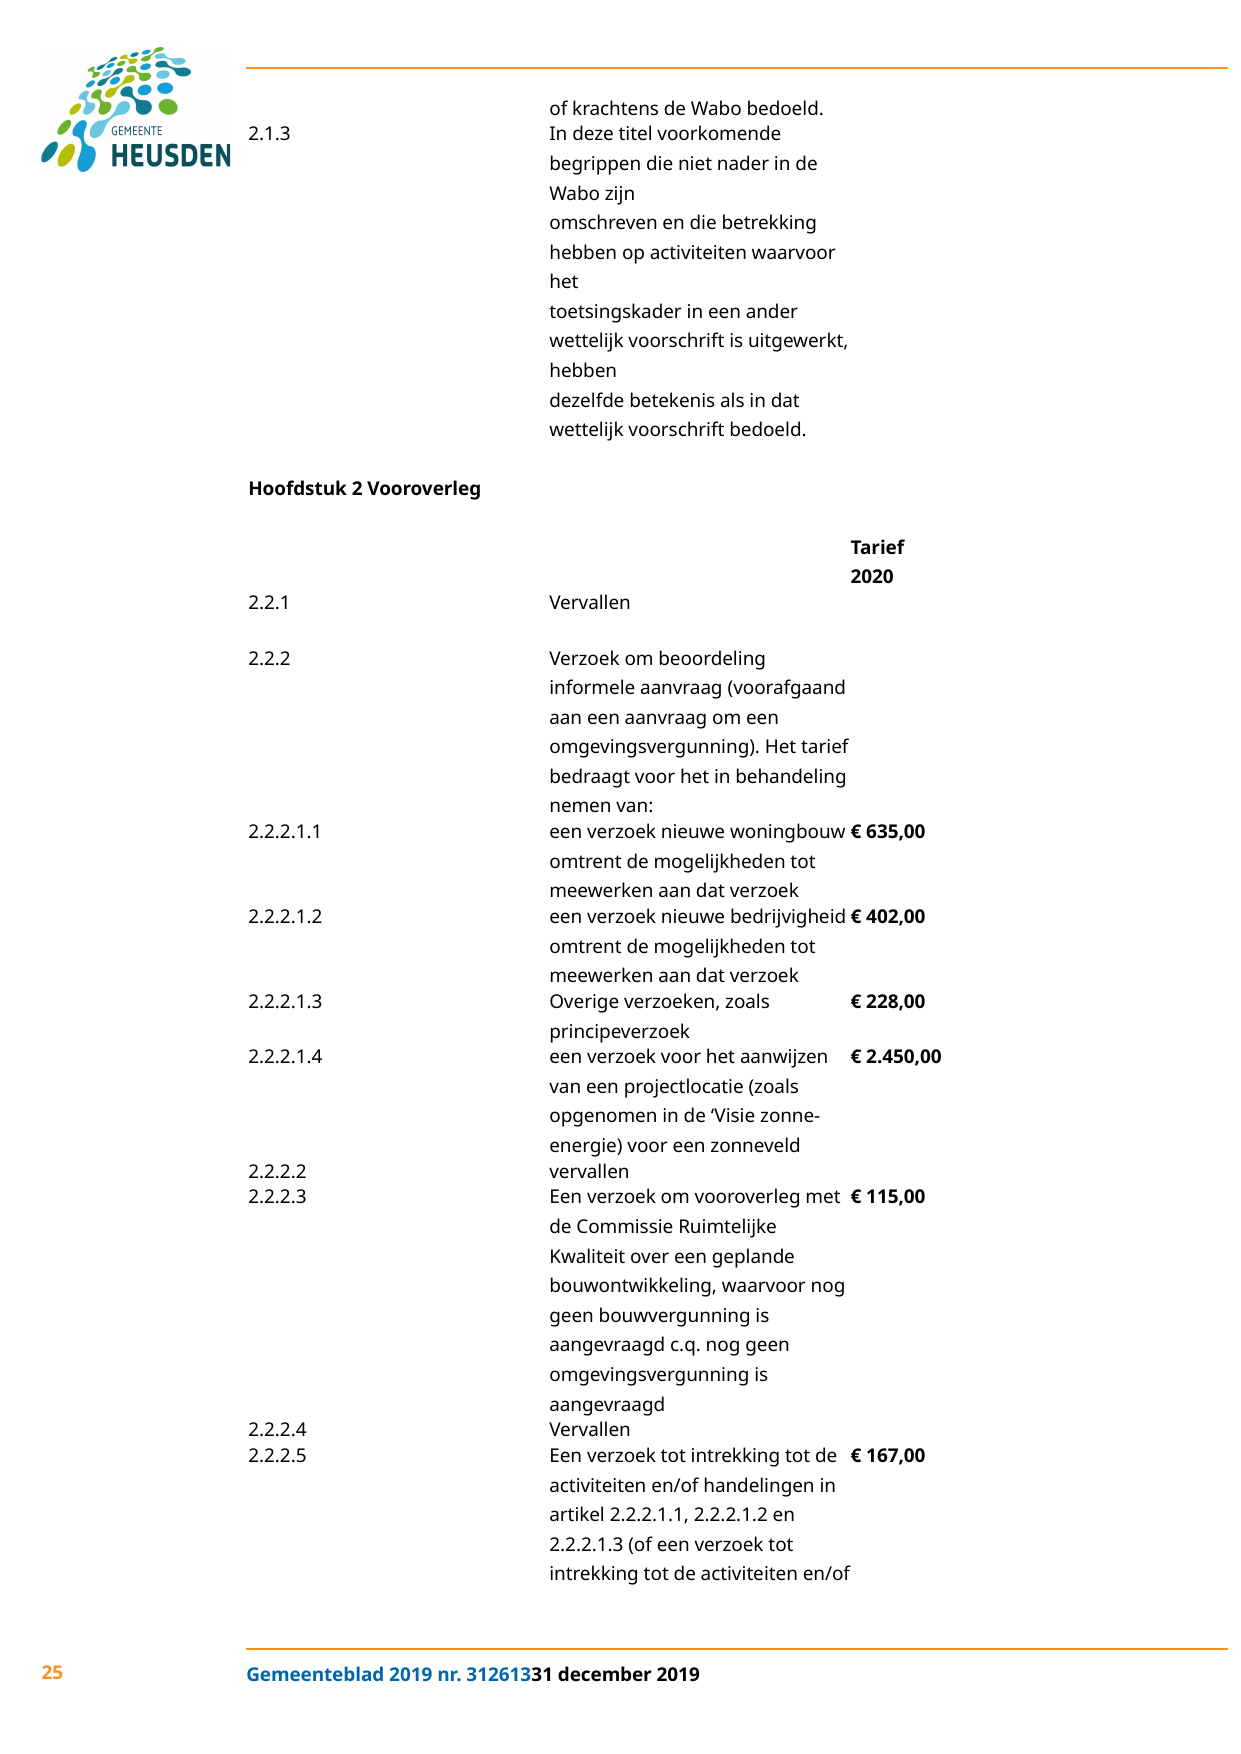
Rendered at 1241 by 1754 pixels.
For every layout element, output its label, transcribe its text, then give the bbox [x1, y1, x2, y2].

table_cell Vervallen [549, 1417, 850, 1442]
table_cell € 2.450,00 [850, 1044, 1152, 1158]
table_cell een verzoek voor het aanwijzen van een projectlocatie (zoals opgenomen in de ‘Visie zonne-energie) voor een zonneveld [549, 1044, 850, 1158]
table_cell [850, 121, 1152, 442]
table_cell vervallen [549, 1158, 850, 1184]
table_cell [850, 645, 1152, 818]
table_header [248, 534, 549, 589]
table_cell 2.2.2.1.3 [248, 988, 549, 1043]
table_cell € 635,00 [850, 819, 1152, 903]
table_cell € 228,00 [850, 988, 1152, 1043]
table_cell Een verzoek om vooroverleg met de Commissie Ruimtelijke Kwaliteit over een geplande bouwontwikkeling, waarvoor nog geen bouwvergunning is aangevraagd c.q. nog geen omgevingsvergunning is aangevraagd [549, 1184, 850, 1417]
table_cell Overige verzoeken, zoals principeverzoek [549, 988, 850, 1043]
table_cell 2.2.2.2 [248, 1158, 549, 1184]
table_cell 2.2.2.1.4 [248, 1044, 549, 1158]
table_cell In deze titel voorkomende begrippen die niet nader in de Wabo zijn omschreven en die betrekking hebben op activiteiten waarvoor het toetsingskader in een ander wettelijk voorschrift is uitgewerkt, hebben dezelfde betekenis als in dat wettelijk voorschrift bedoeld. [549, 121, 850, 442]
table_cell € 402,00 [850, 903, 1152, 988]
table_cell 2.2.2.3 [248, 1184, 549, 1417]
table_cell € 115,00 [850, 1184, 1152, 1417]
table_cell een verzoek nieuwe woningbouw omtrent de mogelijkheden tot meewerken aan dat verzoek [549, 819, 850, 903]
table_cell [850, 1417, 1152, 1442]
table_header [549, 534, 850, 589]
table_cell Vervallen [549, 590, 850, 645]
picture [41, 47, 231, 172]
table_cell [850, 1158, 1152, 1184]
table_cell een verzoek nieuwe bedrijvigheid omtrent de mogelijkheden tot meewerken aan dat verzoek [549, 903, 850, 988]
table_cell 2.2.2.4 [248, 1417, 549, 1442]
table_cell 2.2.1 [248, 590, 549, 645]
table_cell of krachtens de Wabo bedoeld. [549, 95, 850, 121]
table_cell 2.2.2 [248, 645, 549, 818]
table_cell 2.2.2.1.1 [248, 819, 549, 903]
table_cell Een verzoek tot intrekking tot de activiteiten en/of handelingen in artikel 2.2.2.1.1, 2.2.2.1.2 en 2.2.2.1.3 (of een verzoek tot intrekking tot de activiteiten en/of [549, 1442, 850, 1586]
table_cell Verzoek om beoordeling informele aanvraag (voorafgaand aan een aanvraag om een omgevingsvergunning). Het tarief bedraagt voor het in behandeling nemen van: [549, 645, 850, 818]
table_cell [850, 95, 1152, 121]
table_cell [248, 95, 549, 121]
table_cell € 167,00 [850, 1442, 1152, 1586]
table_cell [850, 590, 1152, 645]
table_cell 2.2.2.5 [248, 1442, 549, 1586]
text Hoofdstuk 2 Vooroverleg [248, 475, 1152, 501]
table_header Tarief 2020 [850, 534, 1152, 589]
table_cell 2.1.3 [248, 121, 549, 442]
table_cell 2.2.2.1.2 [248, 903, 549, 988]
